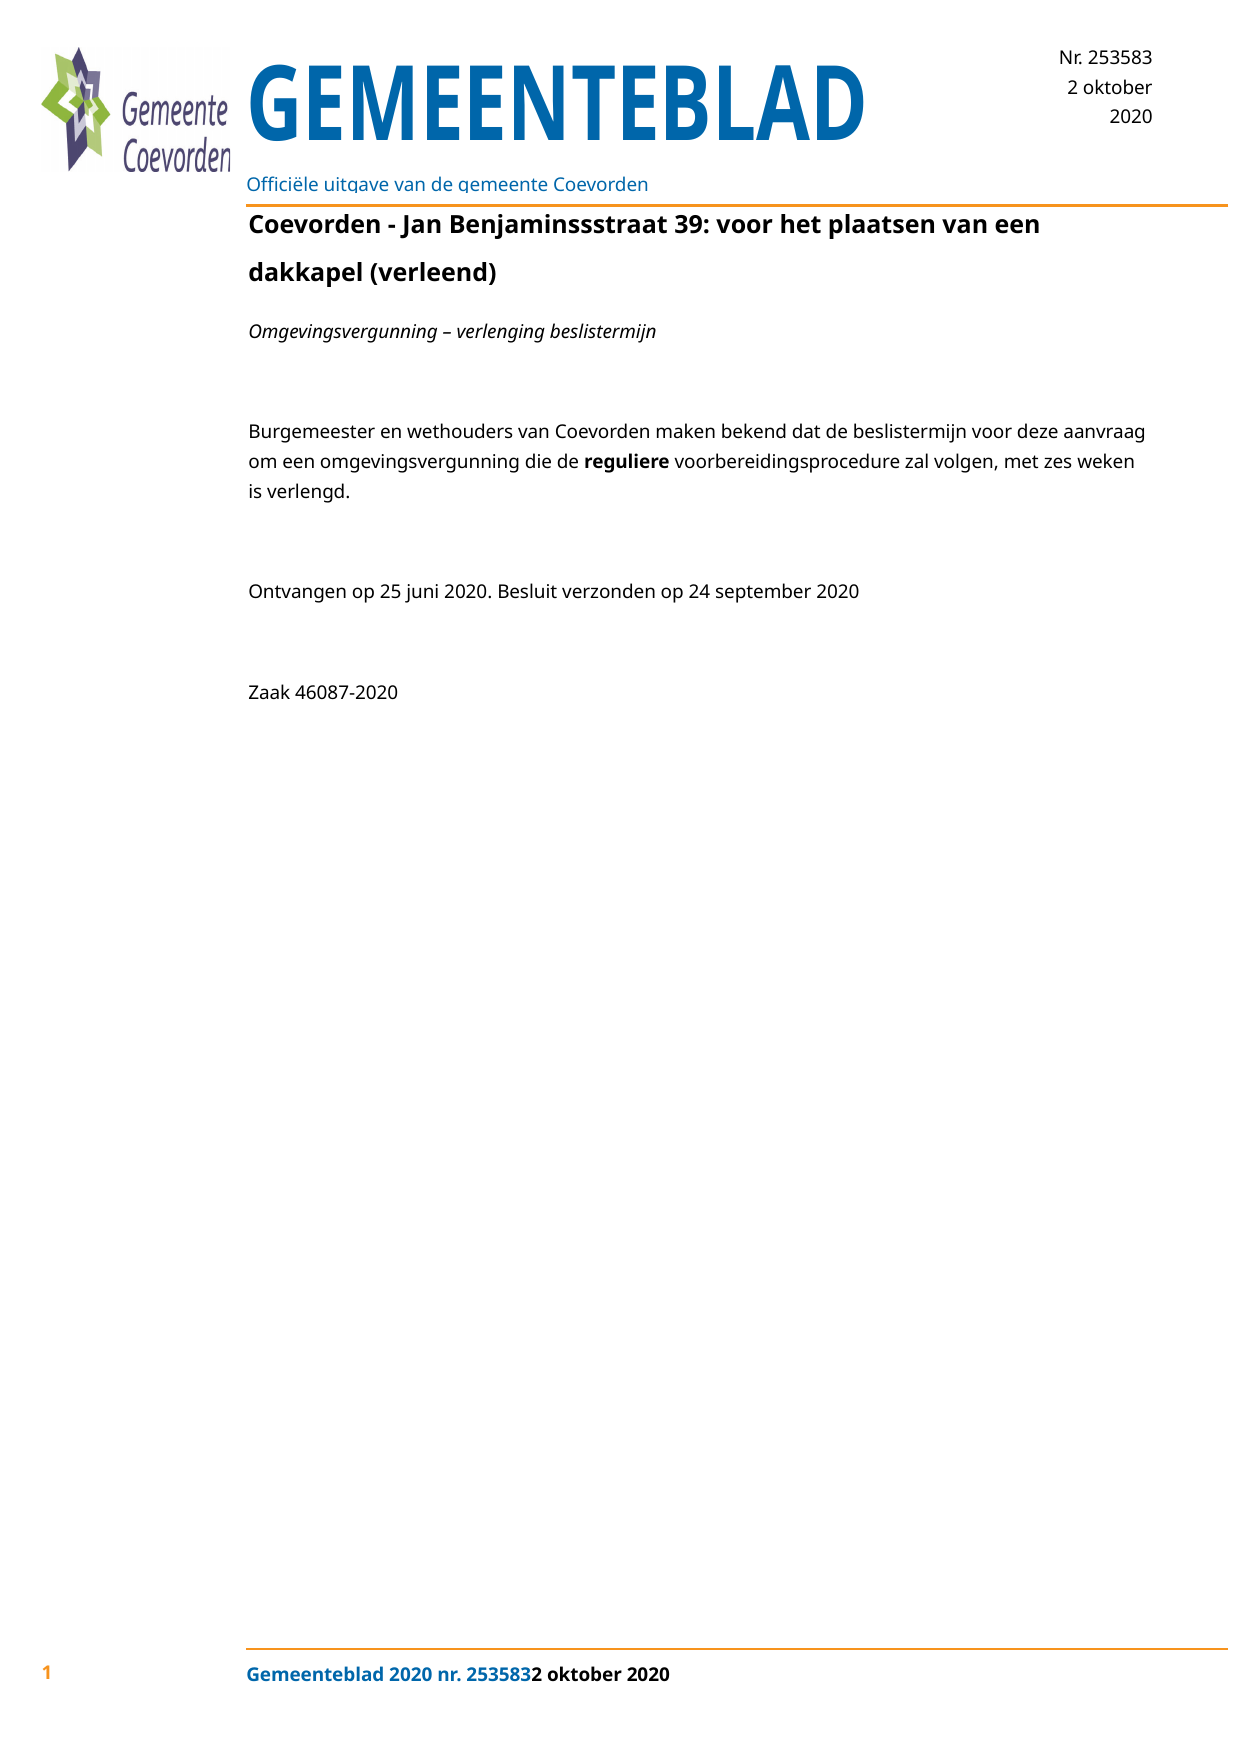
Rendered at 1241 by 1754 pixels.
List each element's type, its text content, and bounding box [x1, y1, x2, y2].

text Coevorden - Jan Benjaminssstraat 39: voor het plaatsen van een dakkapel (verleend) [248, 207, 1152, 288]
text Zaak 46087-2020 [248, 679, 1152, 705]
text Ontvangen op 25 juni 2020. Besluit verzonden op 24 september 2020 [248, 579, 1152, 604]
text Burgemeester en wethouders van Coevorden maken bekend dat de beslistermijn voor deze aanvraag om een omgevingsvergunning die de reguliere voorbereidingsprocedure zal volgen, met zes weken is verlengd. [248, 419, 1152, 504]
text Omgevingsvergunning – verlenging beslistermijn [248, 318, 1152, 344]
picture [41, 47, 231, 172]
